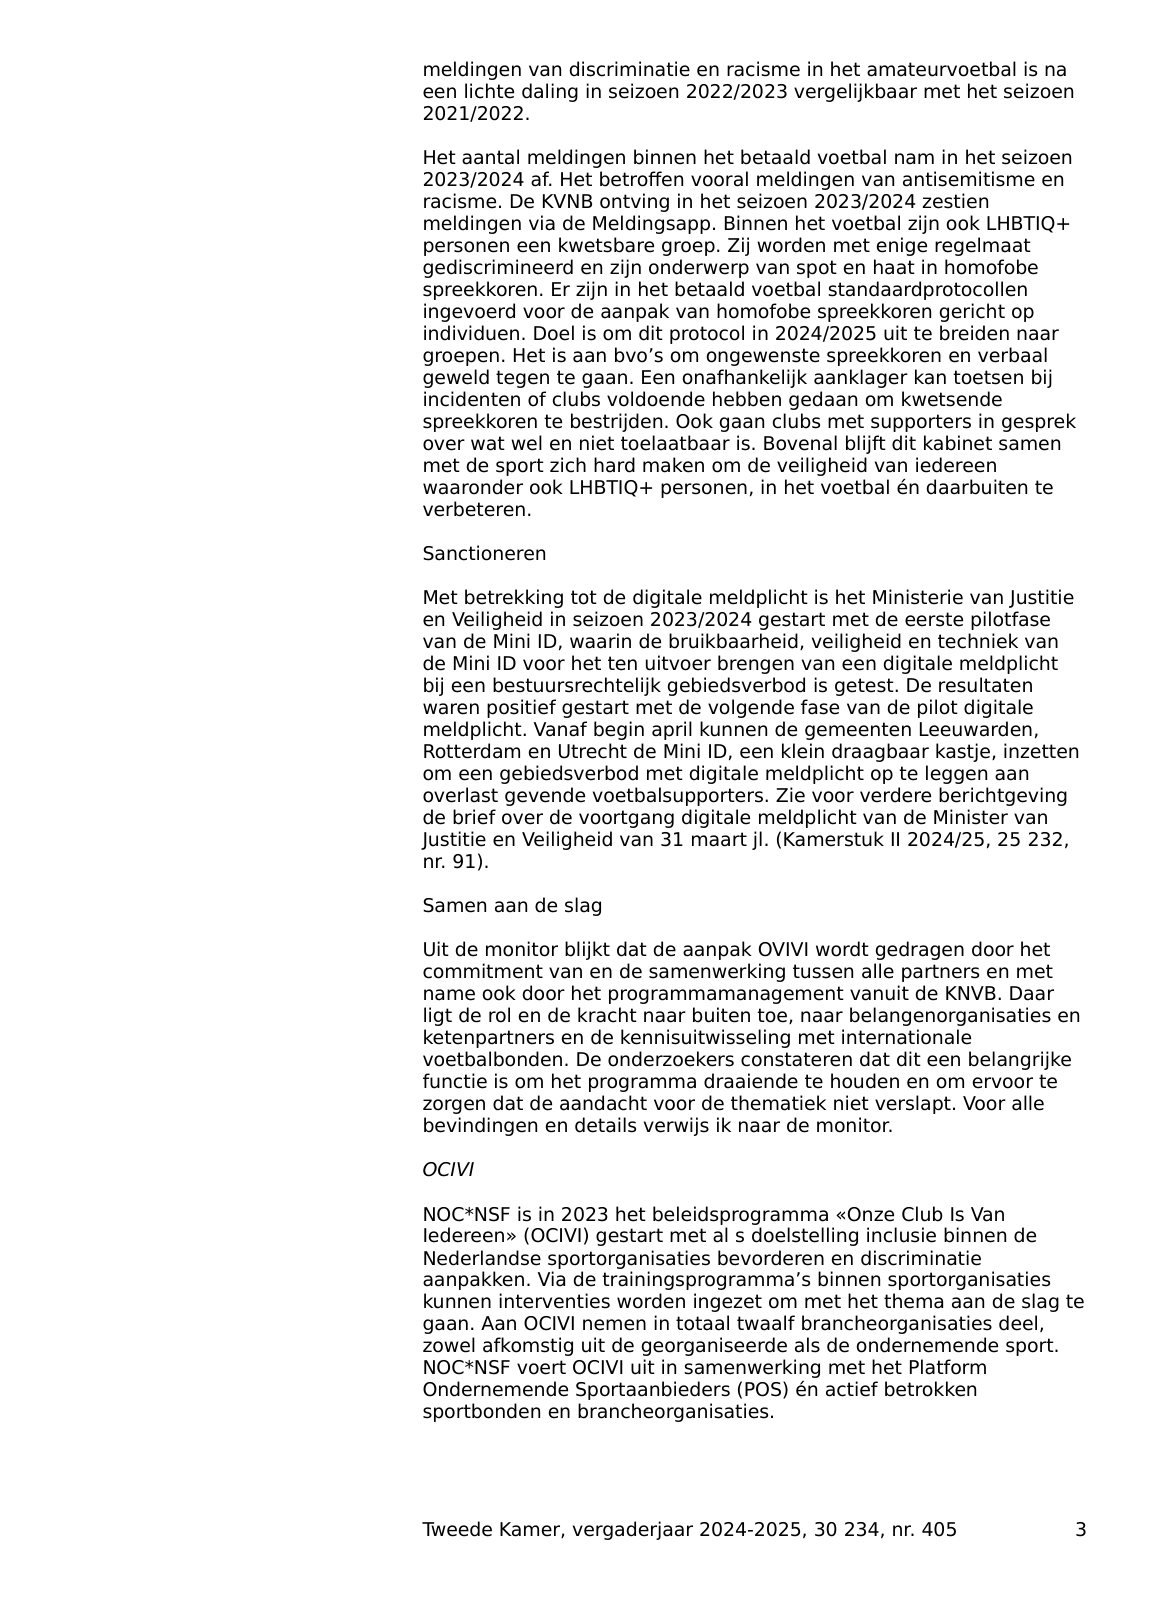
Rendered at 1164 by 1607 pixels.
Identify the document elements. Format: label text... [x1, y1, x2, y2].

subtitle Samen aan de slag [422, 895, 1087, 917]
text Uit de monitor blijkt dat de aanpak OVIVI wordt gedragen door het commitment van en de samenwerking tussen alle partners en met name ook door het programmamanagement vanuit de KNVB. Daar ligt de rol en de kracht naar buiten toe, naar belangenorganisaties en ketenpartners en de kennisuitwisseling met internationale voetbalbonden. De onderzoekers constateren dat dit een belangrijke functie is om het programma draaiende te houden en om ervoor te zorgen dat de aandacht voor de thematiek niet verslapt. Voor alle bevindingen en details verwijs ik naar de monitor. [422, 939, 1087, 1137]
subtitle OCIVI [422, 1159, 1087, 1181]
text meldingen van discriminatie en racisme in het amateurvoetbal is na een lichte daling in seizoen 2022/2023 vergelijkbaar met het seizoen 2021/2022. [422, 59, 1087, 125]
text Het aantal meldingen binnen het betaald voetbal nam in het seizoen 2023/2024 af. Het betroffen vooral meldingen van antisemitisme en racisme. De KVNB ontving in het seizoen 2023/2024 zestien meldingen via de Meldingsapp. Binnen het voetbal zijn ook LHBTIQ+ personen een kwetsbare groep. Zij worden met enige regelmaat gediscrimineerd en zijn onderwerp van spot en haat in homofobe spreekkoren. Er zijn in het betaald voetbal standaardprotocollen ingevoerd voor de aanpak van homofobe spreekkoren gericht op individuen. Doel is om dit protocol in 2024/2025 uit te breiden naar groepen. Het is aan bvo’s om ongewenste spreekkoren en verbaal geweld tegen te gaan. Een onafhankelijk aanklager kan toetsen bij incidenten of clubs voldoende hebben gedaan om kwetsende spreekkoren te bestrijden. Ook gaan clubs met supporters in gesprek over wat wel en niet toelaatbaar is. Bovenal blijft dit kabinet samen met de sport zich hard maken om de veiligheid van iedereen waaronder ook LHBTIQ+ personen, in het voetbal én daarbuiten te verbeteren. [422, 147, 1087, 521]
text Met betrekking tot de digitale meldplicht is het Ministerie van Justitie en Veiligheid in seizoen 2023/2024 gestart met de eerste pilotfase van de Mini ID, waarin de bruikbaarheid, veiligheid en techniek van de Mini ID voor het ten uitvoer brengen van een digitale meldplicht bij een bestuursrechtelijk gebiedsverbod is getest. De resultaten waren positief gestart met de volgende fase van de pilot digitale meldplicht. Vanaf begin april kunnen de gemeenten Leeuwarden, Rotterdam en Utrecht de Mini ID, een klein draagbaar kastje, inzetten om een gebiedsverbod met digitale meldplicht op te leggen aan overlast gevende voetbalsupporters. Zie voor verdere berichtgeving de brief over de voortgang digitale meldplicht van de Minister van Justitie en Veiligheid van 31 maart jl. (Kamerstuk II 2024/25, 25 232, nr. 91). [422, 587, 1087, 873]
text NOC*NSF is in 2023 het beleidsprogramma «Onze Club Is Van Iedereen» (OCIVI) gestart met al s doelstelling inclusie binnen de Nederlandse sportorganisaties bevorderen en discriminatie aanpakken. Via de trainingsprogramma’s binnen sportorganisaties kunnen interventies worden ingezet om met het thema aan de slag te gaan. Aan OCIVI nemen in totaal twaalf brancheorganisaties deel, zowel afkomstig uit de georganiseerde als de ondernemende sport. NOC*NSF voert OCIVI uit in samenwerking met het Platform Ondernemende Sportaanbieders (POS) én actief betrokken sportbonden en brancheorganisaties. [422, 1203, 1087, 1423]
subtitle Sanctioneren [422, 543, 1087, 565]
